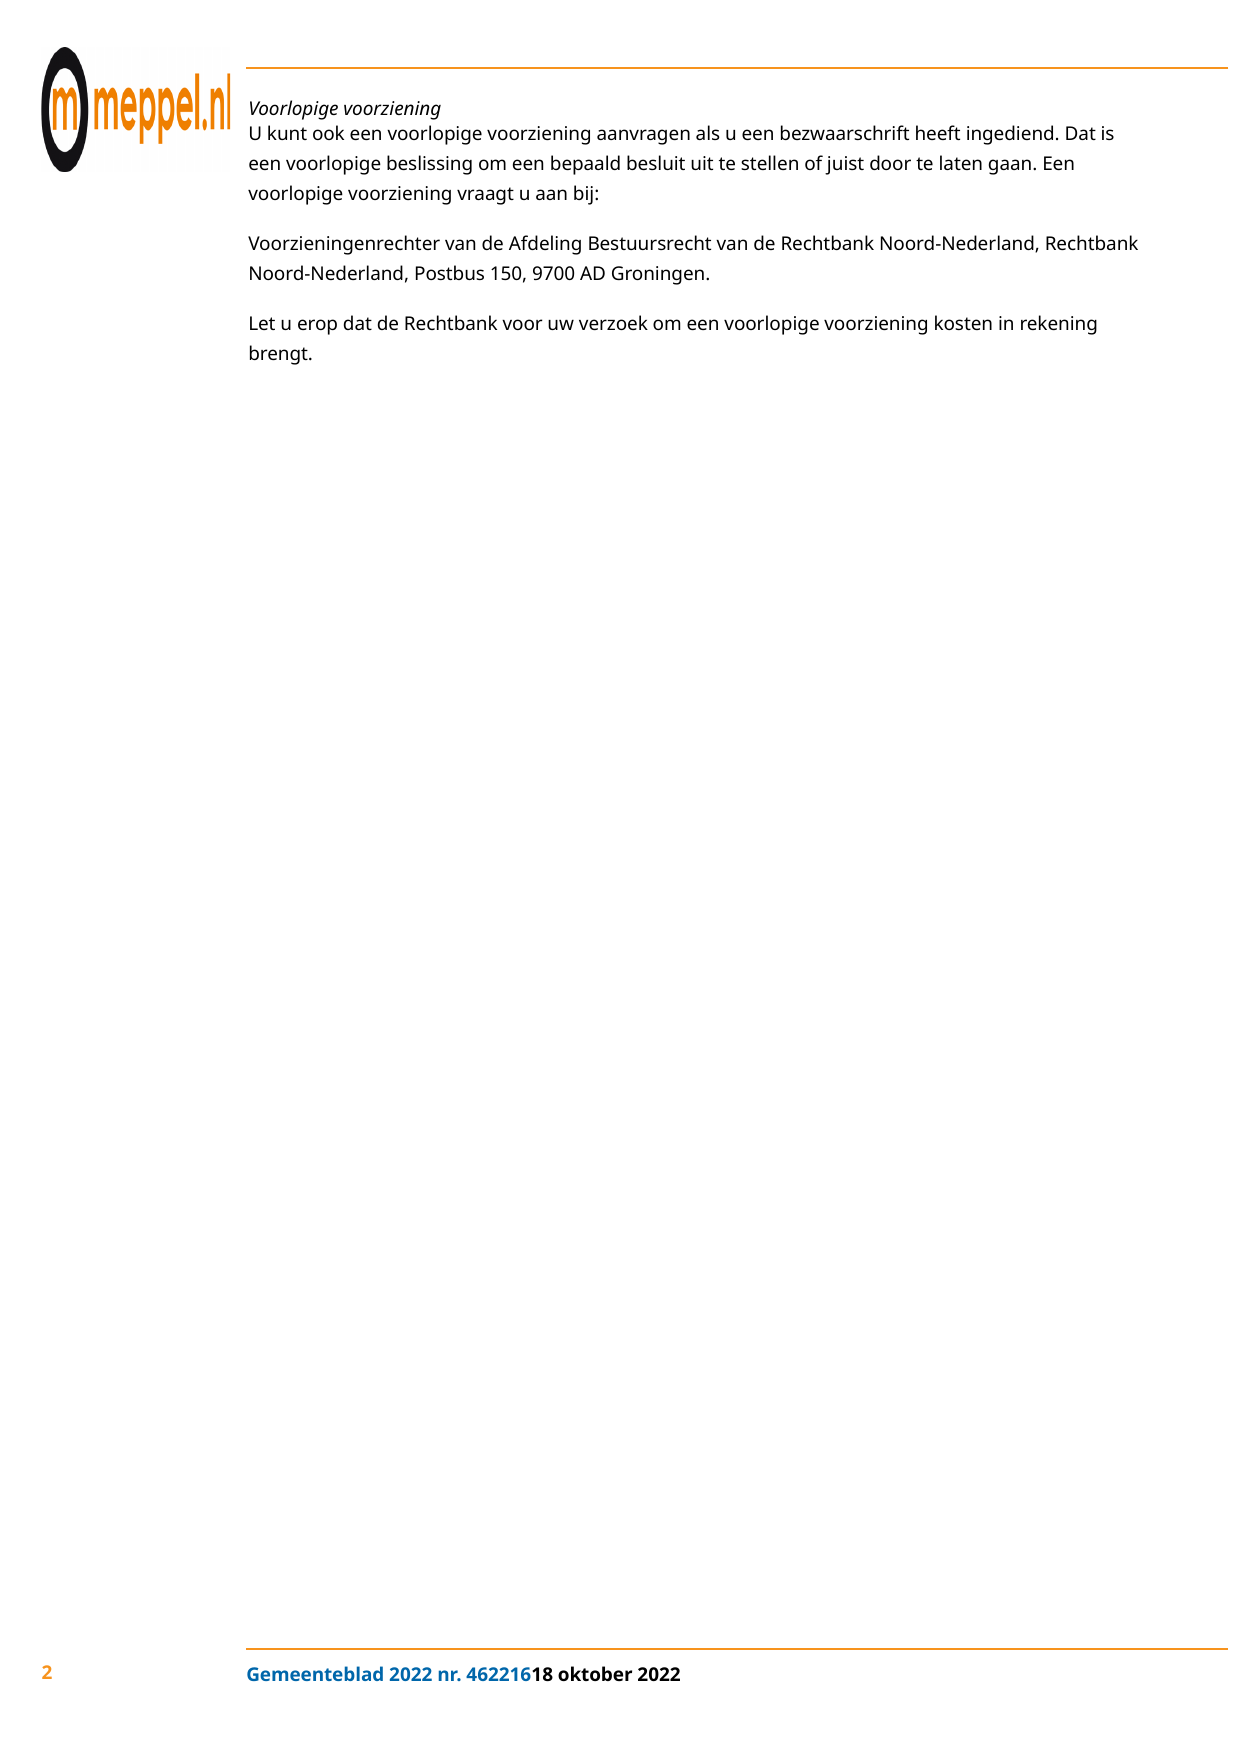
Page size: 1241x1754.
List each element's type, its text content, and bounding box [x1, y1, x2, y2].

text Voorlopige voorziening [248, 95, 1152, 121]
picture [41, 47, 231, 172]
text Voorzieningenrechter van de Afdeling Bestuursrecht van de Rechtbank Noord-Nederland, Rechtbank Noord-Nederland, Postbus 150, 9700 AD Groningen. [248, 230, 1152, 285]
text U kunt ook een voorlopige voorziening aanvragen als u een bezwaarschrift heeft ingediend. Dat is een voorlopige beslissing om een bepaald besluit uit te stellen of juist door te laten gaan. Een voorlopige voorziening vraagt u aan bij: [248, 121, 1152, 205]
text Let u erop dat de Rechtbank voor uw verzoek om een voorlopige voorziening kosten in rekening brengt. [248, 310, 1152, 365]
